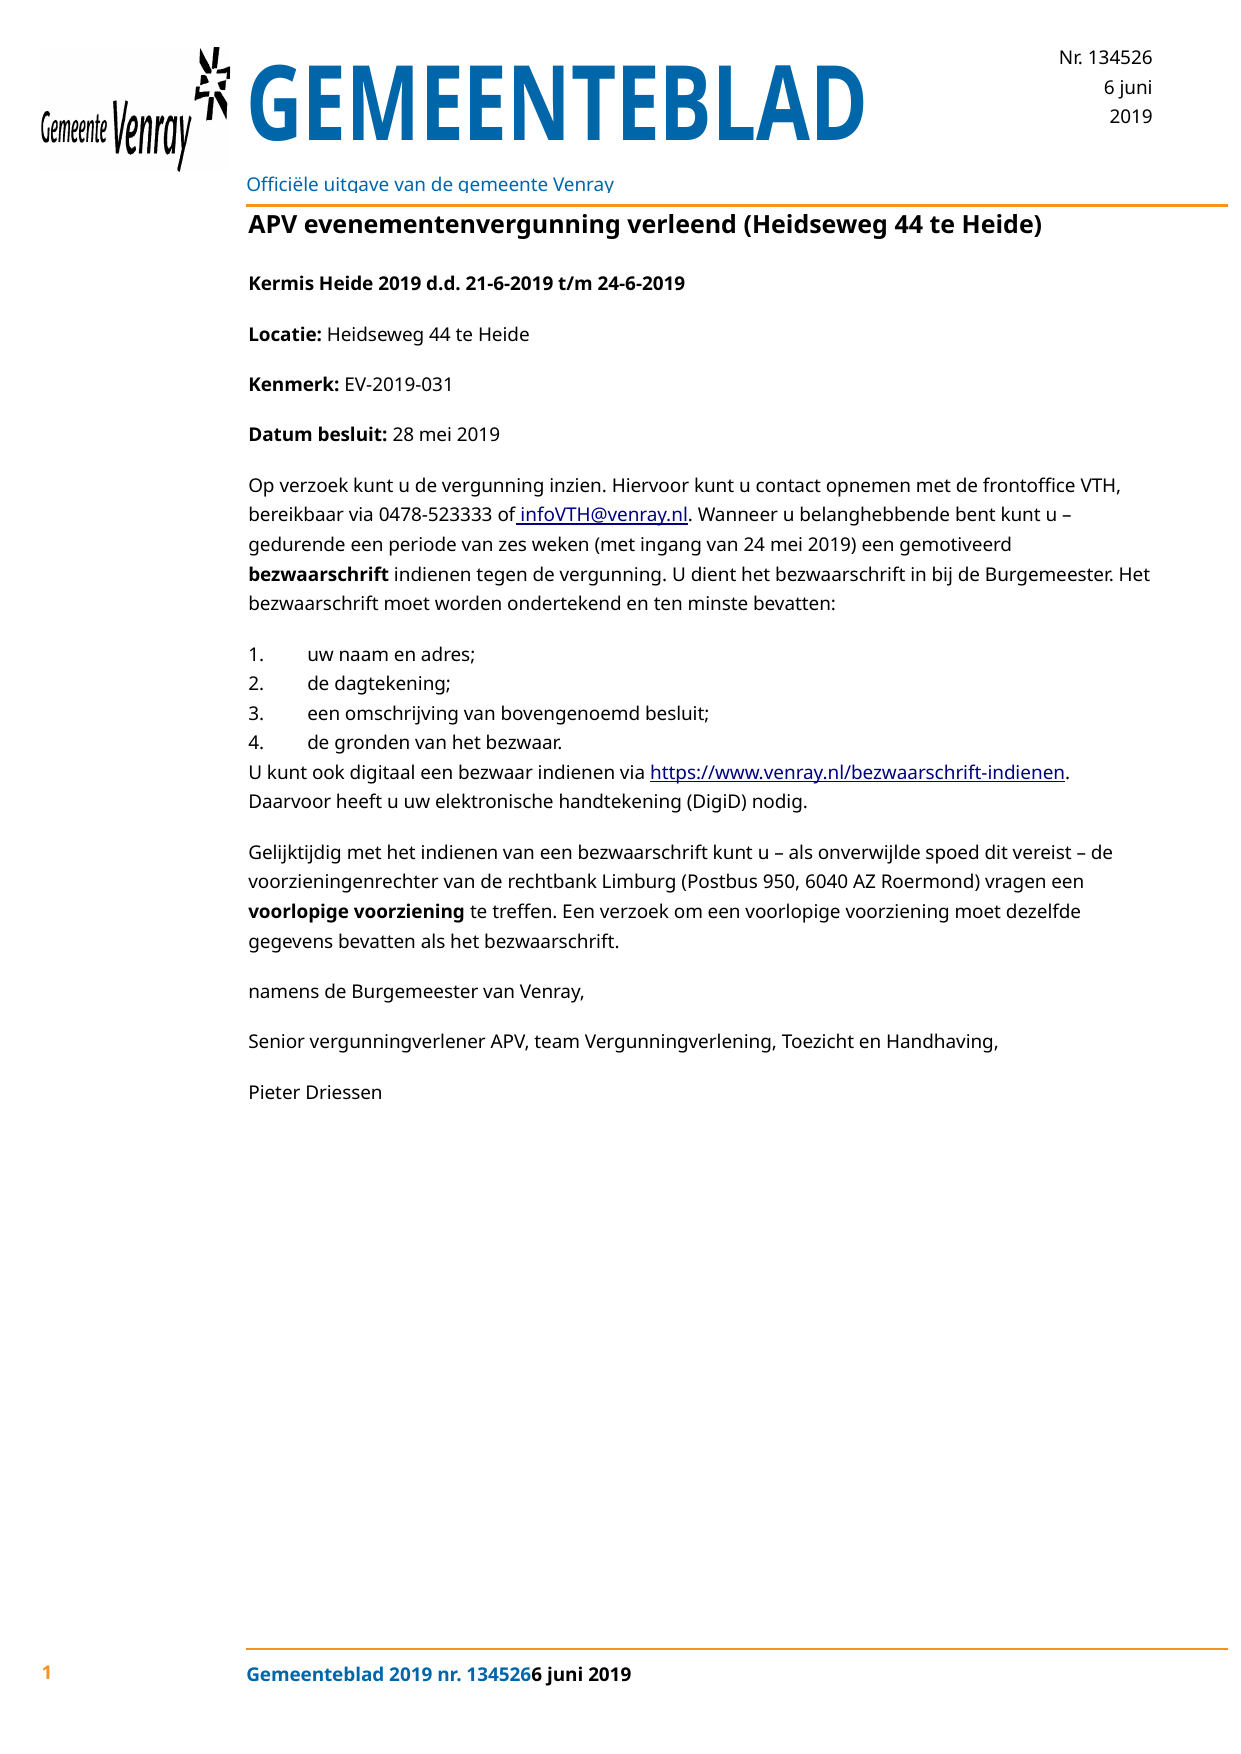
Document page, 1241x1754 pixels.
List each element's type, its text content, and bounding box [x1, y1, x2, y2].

picture [41, 47, 231, 172]
text Pieter Driessen [248, 1079, 1152, 1105]
text Locatie: Heidseweg 44 te Heide [248, 321, 1152, 346]
text Datum besluit: 28 mei 2019 [248, 422, 1152, 447]
text Kenmerk: EV-2019-031 [248, 371, 1152, 397]
list de gronden van het bezwaar. [248, 729, 1152, 755]
text Kermis Heide 2019 d.d. 21-6-2019 t/m 24-6-2019 [248, 270, 1152, 296]
text Gelijktijdig met het indienen van een bezwaarschrift kunt u – als onverwijlde spoed dit vereist – de voorzieningenrechter van de rechtbank Limburg (Postbus 950, 6040 AZ Roermond) vragen een voorlopige voorziening te treffen. Een verzoek om een voorlopige voorziening moet dezelfde gegevens bevatten als het bezwaarschrift. [248, 839, 1152, 953]
text Senior vergunningverlener APV, team Vergunningverlening, Toezicht en Handhaving, [248, 1029, 1152, 1054]
text APV evenementenvergunning verleend (Heidseweg 44 te Heide) [248, 207, 1152, 241]
list een omschrijving van bovengenoemd besluit; [248, 700, 1152, 726]
text namens de Burgemeester van Venray, [248, 978, 1152, 1004]
text Op verzoek kunt u de vergunning inzien. Hiervoor kunt u contact opnemen met de frontoffice VTH, bereikbaar via 0478-523333 of infoVTH@venray.nl. Wanneer u belanghebbende bent kunt u – gedurende een periode van zes weken (met ingang van 24 mei 2019) een gemotiveerd bezwaarschrift indienen tegen de vergunning. U dient het bezwaarschrift in bij de Burgemeester. Het bezwaarschrift moet worden ondertekend en ten minste bevatten: [248, 472, 1152, 616]
list uw naam en adres; [248, 641, 1152, 666]
text U kunt ook digitaal een bezwaar indienen via https://www.venray.nl/bezwaarschrift-indienen. Daarvoor heeft u uw elektronische handtekening (DigiD) nodig. [248, 759, 1152, 814]
list de dagtekening; [248, 670, 1152, 696]
